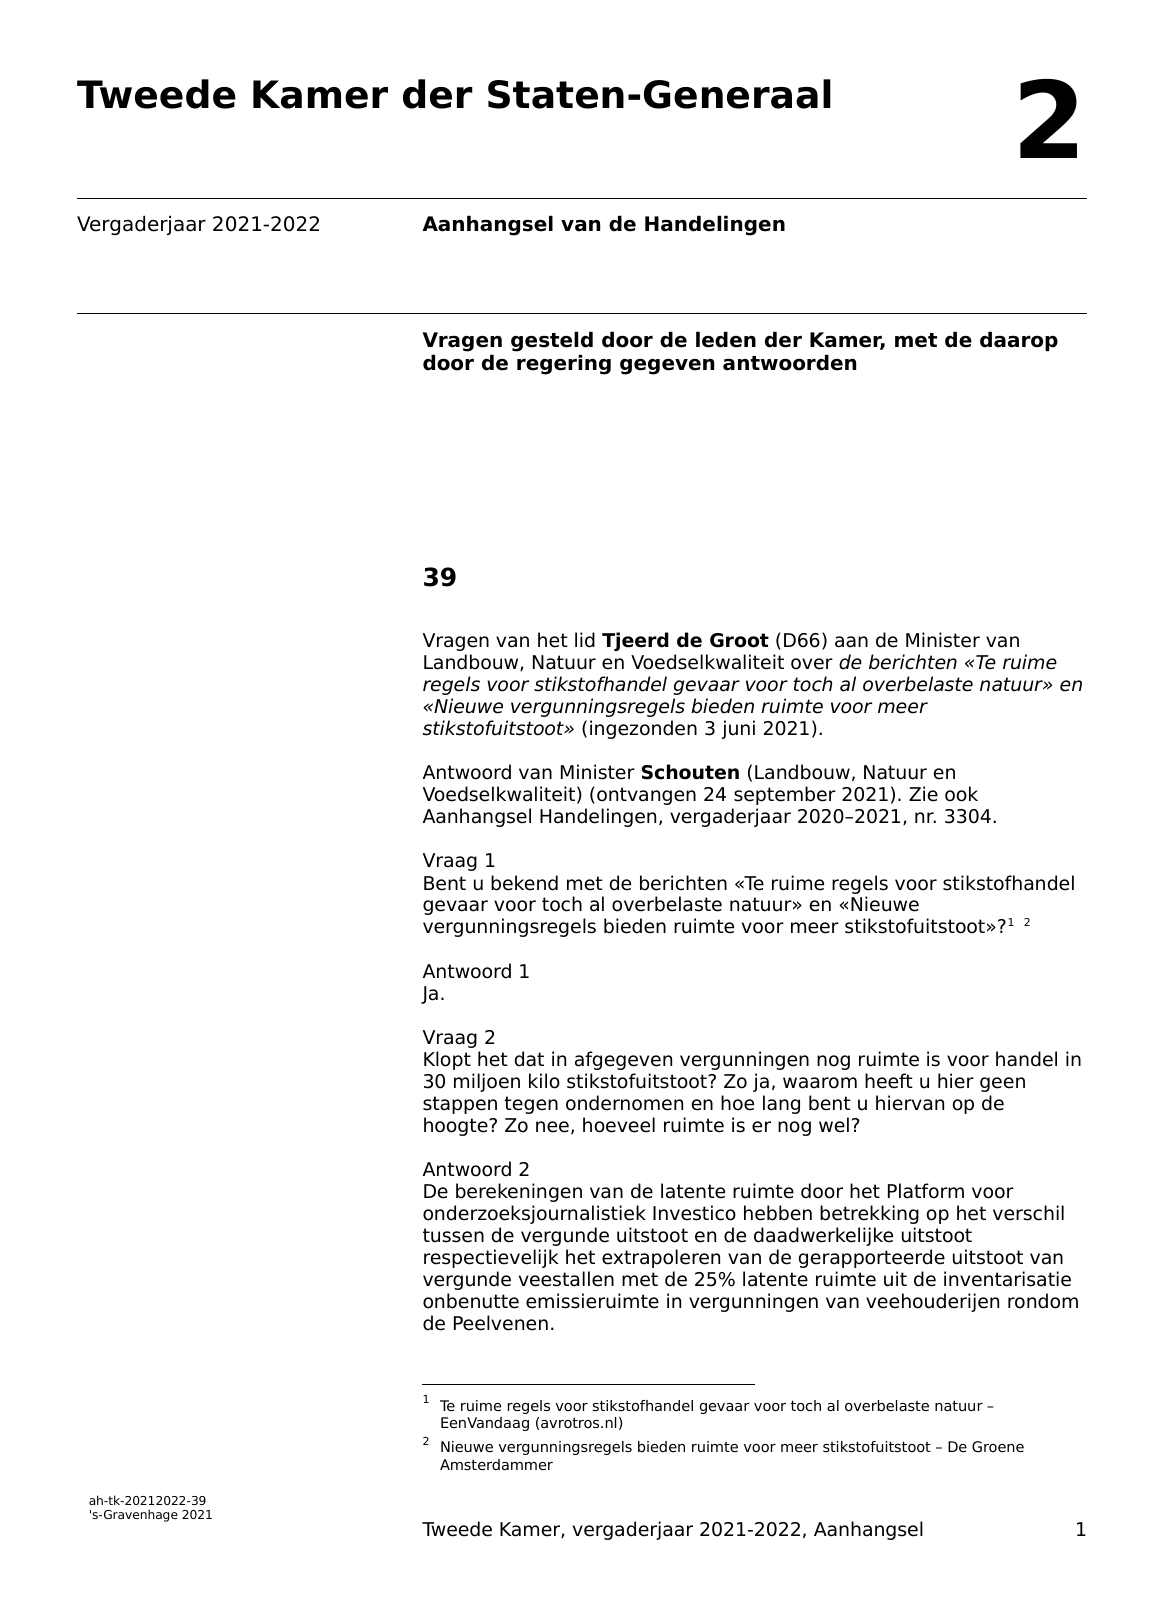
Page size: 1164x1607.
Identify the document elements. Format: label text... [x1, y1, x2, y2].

text ah-tk-20212022-39 [88, 1494, 323, 1508]
text Antwoord 2 [422, 1159, 1087, 1181]
table_cell [77, 314, 422, 375]
table_cell Vragen gesteld door de leden der Kamer, met de daarop door de regering gegeven antwoorden [422, 314, 1087, 375]
text Vraag 1 [422, 850, 1087, 872]
text Nieuwe vergunningsregels bieden ruimte voor meer stikstofuitstoot – De Groene Amsterdammer [422, 1435, 1087, 1474]
text Vraag 2 [422, 1027, 1087, 1049]
table_cell Aanhangsel van de Handelingen [422, 199, 1087, 313]
table_cell Vergaderjaar 2021-2022 [77, 199, 422, 313]
text Antwoord 1 [422, 961, 1087, 982]
table_header 2 [886, 59, 1087, 198]
text Klopt het dat in afgegeven vergunningen nog ruimte is voor handel in 30 miljoen kilo stikstofuitstoot? Zo ja, waarom heeft u hier geen stappen tegen ondernomen en hoe lang bent u hiervan op de hoogte? Zo nee, hoeveel ruimte is er nog wel? [422, 1049, 1087, 1137]
text Te ruime regels voor stikstofhandel gevaar voor toch al overbelaste natuur – EenVandaag (avrotros.nl) [422, 1393, 1087, 1432]
text Antwoord van Minister Schouten (Landbouw, Natuur en Voedselkwaliteit) (ontvangen 24 september 2021). Zie ook Aanhangsel Handelingen, vergaderjaar 2020–2021, nr. 3304. [422, 762, 1087, 828]
table_header Tweede Kamer der Staten-Generaal [77, 59, 886, 198]
text 's-Gravenhage 2021 [88, 1508, 323, 1522]
text Ja. [422, 982, 1087, 1004]
text De berekeningen van de latente ruimte door het Platform voor onderzoeksjournalistiek Investico hebben betrekking op het verschil tussen de vergunde uitstoot en de daadwerkelijke uitstoot respectievelijk het extrapoleren van de gerapporteerde uitstoot van vergunde veestallen met de 25% latente ruimte uit de inventarisatie onbenutte emissieruimte in vergunningen van veehouderijen rondom de Peelvenen. [422, 1181, 1087, 1334]
text 39 [422, 563, 1087, 592]
text Bent u bekend met de berichten «Te ruime regels voor stikstofhandel gevaar voor toch al overbelaste natuur» en «Nieuwe vergunningsregels bieden ruimte voor meer stikstofuitstoot»? [422, 872, 1087, 938]
text Vragen van het lid Tjeerd de Groot (D66) aan de Minister van Landbouw, Natuur en Voedselkwaliteit over de berichten «Te ruime regels voor stikstofhandel gevaar voor toch al overbelaste natuur» en «Nieuwe vergunningsregels bieden ruimte voor meer stikstofuitstoot» (ingezonden 3 juni 2021). [422, 630, 1087, 740]
